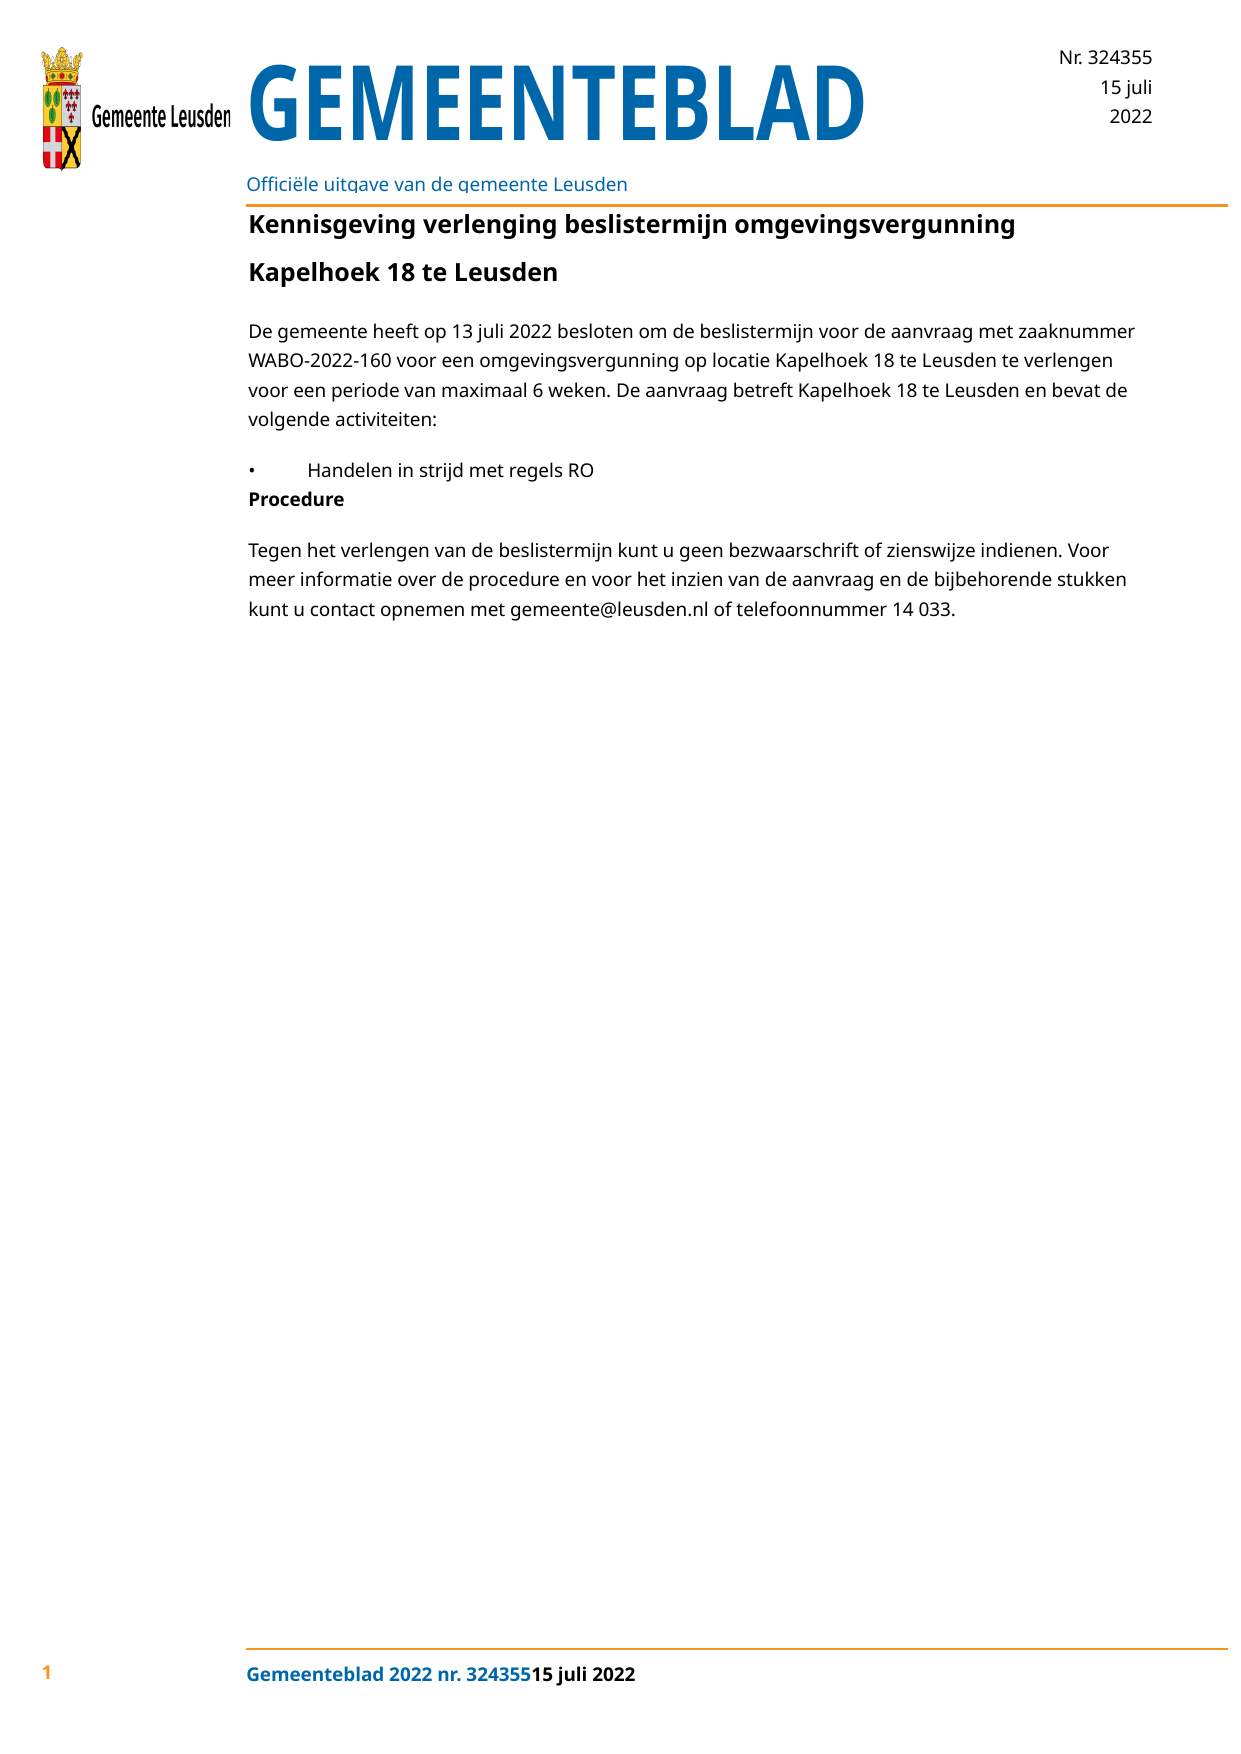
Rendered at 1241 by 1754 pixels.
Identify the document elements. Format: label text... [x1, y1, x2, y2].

text Procedure [248, 487, 1152, 512]
picture [41, 47, 231, 172]
list Handelen in strijd met regels RO [248, 457, 1152, 483]
text De gemeente heeft op 13 juli 2022 besloten om de beslistermijn voor de aanvraag met zaaknummer WABO-2022-160 voor een omgevingsvergunning op locatie Kapelhoek 18 te Leusden te verlengen voor een periode van maximaal 6 weken. De aanvraag betreft Kapelhoek 18 te Leusden en bevat de volgende activiteiten: [248, 318, 1152, 432]
text Tegen het verlengen van de beslistermijn kunt u geen bezwaarschrift of zienswijze indienen. Voor meer informatie over de procedure en voor het inzien van de aanvraag en de bijbehorende stukken kunt u contact opnemen met gemeente@leusden.nl of telefoonnummer 14 033. [248, 537, 1152, 622]
text Kennisgeving verlenging beslistermijn omgevingsvergunning Kapelhoek 18 te Leusden [248, 207, 1152, 288]
